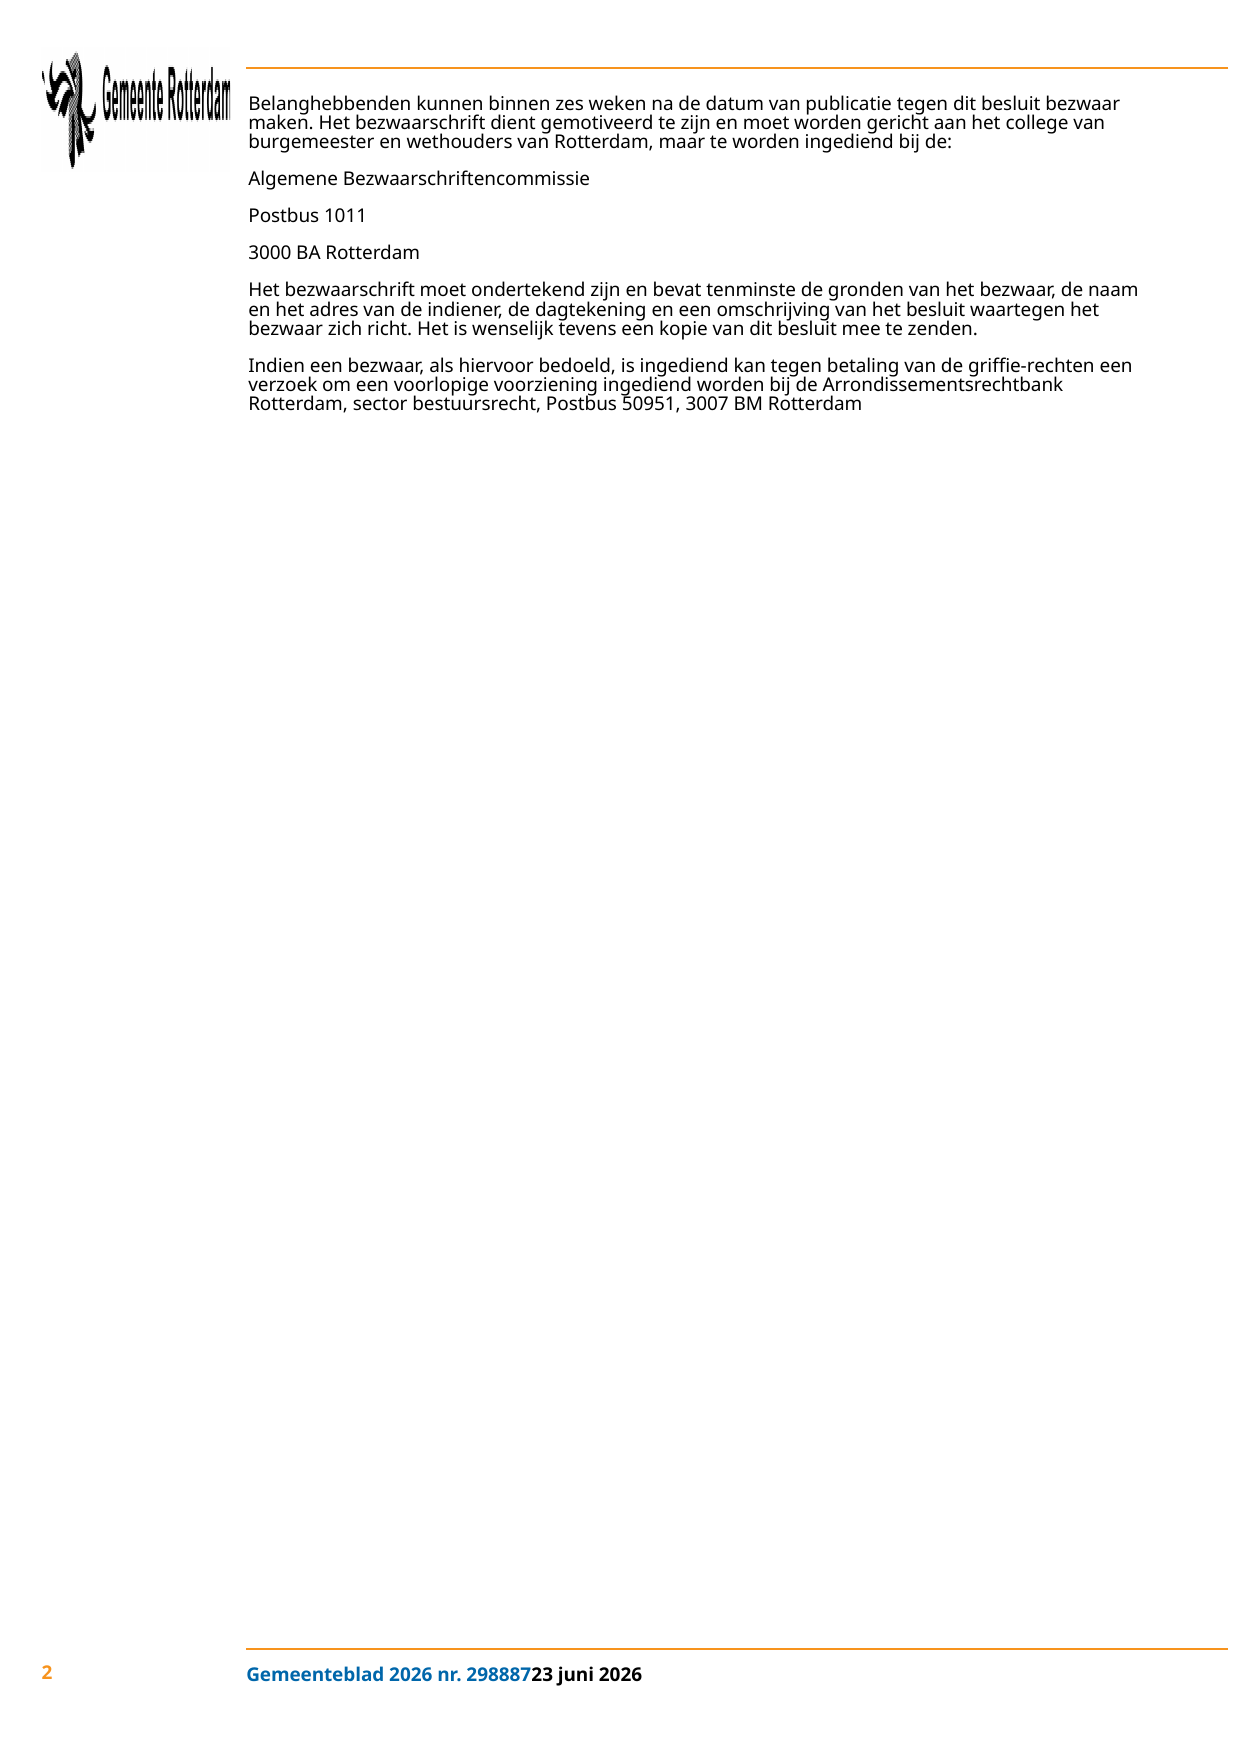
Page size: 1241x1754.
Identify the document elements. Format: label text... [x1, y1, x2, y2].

text Indien een bezwaar, als hiervoor bedoeld, is ingediend kan tegen betaling van de griffie-rechten een verzoek om een voorlopige voorziening ingediend worden bij de Arrondissementsrechtbank Rotterdam, sector bestuursrecht, Postbus 50951, 3007 BM Rotterdam [248, 357, 1152, 415]
picture [41, 47, 231, 172]
text Postbus 1011 [248, 207, 1152, 227]
text Het bezwaarschrift moet ondertekend zijn en bevat tenminste de gronden van het bezwaar, de naam en het adres van de indiener, de dagtekening en een omschrijving van het besluit waartegen het bezwaar zich richt. Het is wenselijk tevens een kopie van dit besluit mee te zenden. [248, 281, 1152, 339]
text Algemene Bezwaarschriftencommissie [248, 170, 1152, 190]
text Belanghebbenden kunnen binnen zes weken na de datum van publicatie tegen dit besluit bezwaar maken. Het bezwaarschrift dient gemotiveerd te zijn en moet worden gericht aan het college van burgemeester en wethouders van Rotterdam, maar te worden ingediend bij de: [248, 95, 1152, 153]
text 3000 BA Rotterdam [248, 244, 1152, 264]
